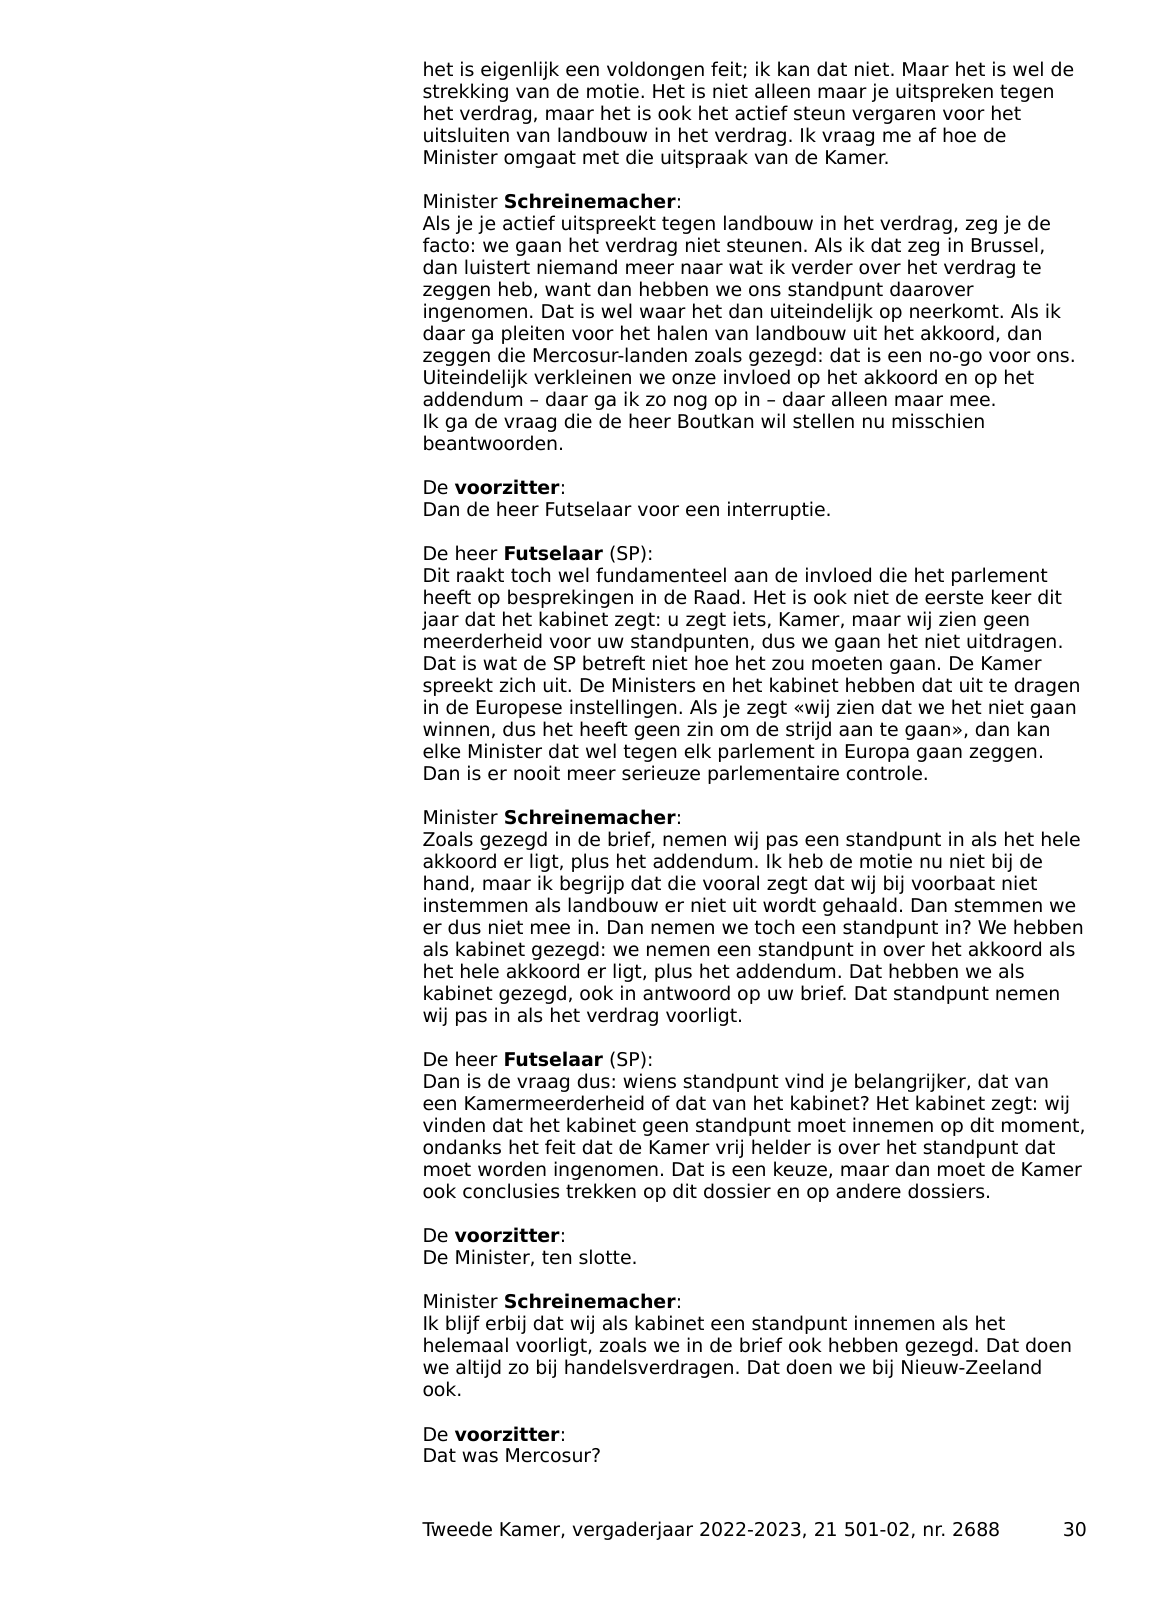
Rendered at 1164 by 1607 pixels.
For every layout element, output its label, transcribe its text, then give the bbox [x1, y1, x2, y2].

text Ik ga de vraag die de heer Boutkan wil stellen nu misschien beantwoorden. [422, 411, 1087, 455]
text De voorzitter: [422, 1225, 1087, 1247]
text Dan is de vraag dus: wiens standpunt vind je belangrijker, dat van een Kamermeerderheid of dat van het kabinet? Het kabinet zegt: wij vinden dat het kabinet geen standpunt moet innemen op dit moment, ondanks het feit dat de Kamer vrij helder is over het standpunt dat moet worden ingenomen. Dat is een keuze, maar dan moet de Kamer ook conclusies trekken op dit dossier en op andere dossiers. [422, 1071, 1087, 1203]
text Minister Schreinemacher: [422, 807, 1087, 829]
text De Minister, ten slotte. [422, 1247, 1087, 1269]
text De heer Futselaar (SP): [422, 543, 1087, 565]
text Minister Schreinemacher: [422, 191, 1087, 213]
text De voorzitter: [422, 477, 1087, 499]
text het is eigenlijk een voldongen feit; ik kan dat niet. Maar het is wel de strekking van de motie. Het is niet alleen maar je uitspreken tegen het verdrag, maar het is ook het actief steun vergaren voor het uitsluiten van landbouw in het verdrag. Ik vraag me af hoe de Minister omgaat met die uitspraak van de Kamer. [422, 59, 1087, 169]
text Als je je actief uitspreekt tegen landbouw in het verdrag, zeg je de facto: we gaan het verdrag niet steunen. Als ik dat zeg in Brussel, dan luistert niemand meer naar wat ik verder over het verdrag te zeggen heb, want dan hebben we ons standpunt daarover ingenomen. Dat is wel waar het dan uiteindelijk op neerkomt. Als ik daar ga pleiten voor het halen van landbouw uit het akkoord, dan zeggen die Mercosur-landen zoals gezegd: dat is een no-go voor ons. Uiteindelijk verkleinen we onze invloed op het akkoord en op het addendum – daar ga ik zo nog op in – daar alleen maar mee. [422, 213, 1087, 411]
text Minister Schreinemacher: [422, 1291, 1087, 1313]
text De heer Futselaar (SP): [422, 1049, 1087, 1071]
text De voorzitter: [422, 1423, 1087, 1445]
text Zoals gezegd in de brief, nemen wij pas een standpunt in als het hele akkoord er ligt, plus het addendum. Ik heb de motie nu niet bij de hand, maar ik begrijp dat die vooral zegt dat wij bij voorbaat niet instemmen als landbouw er niet uit wordt gehaald. Dan stemmen we er dus niet mee in. Dan nemen we toch een standpunt in? We hebben als kabinet gezegd: we nemen een standpunt in over het akkoord als het hele akkoord er ligt, plus het addendum. Dat hebben we als kabinet gezegd, ook in antwoord op uw brief. Dat standpunt nemen wij pas in als het verdrag voorligt. [422, 829, 1087, 1027]
text Dit raakt toch wel fundamenteel aan de invloed die het parlement heeft op besprekingen in de Raad. Het is ook niet de eerste keer dit jaar dat het kabinet zegt: u zegt iets, Kamer, maar wij zien geen meerderheid voor uw standpunten, dus we gaan het niet uitdragen. Dat is wat de SP betreft niet hoe het zou moeten gaan. De Kamer spreekt zich uit. De Ministers en het kabinet hebben dat uit te dragen in de Europese instellingen. Als je zegt «wij zien dat we het niet gaan winnen, dus het heeft geen zin om de strijd aan te gaan», dan kan elke Minister dat wel tegen elk parlement in Europa gaan zeggen. Dan is er nooit meer serieuze parlementaire controle. [422, 565, 1087, 785]
text Ik blijf erbij dat wij als kabinet een standpunt innemen als het helemaal voorligt, zoals we in de brief ook hebben gezegd. Dat doen we altijd zo bij handelsverdragen. Dat doen we bij Nieuw-Zeeland ook. [422, 1313, 1087, 1401]
text Dat was Mercosur? [422, 1445, 1087, 1467]
text Dan de heer Futselaar voor een interruptie. [422, 499, 1087, 521]
